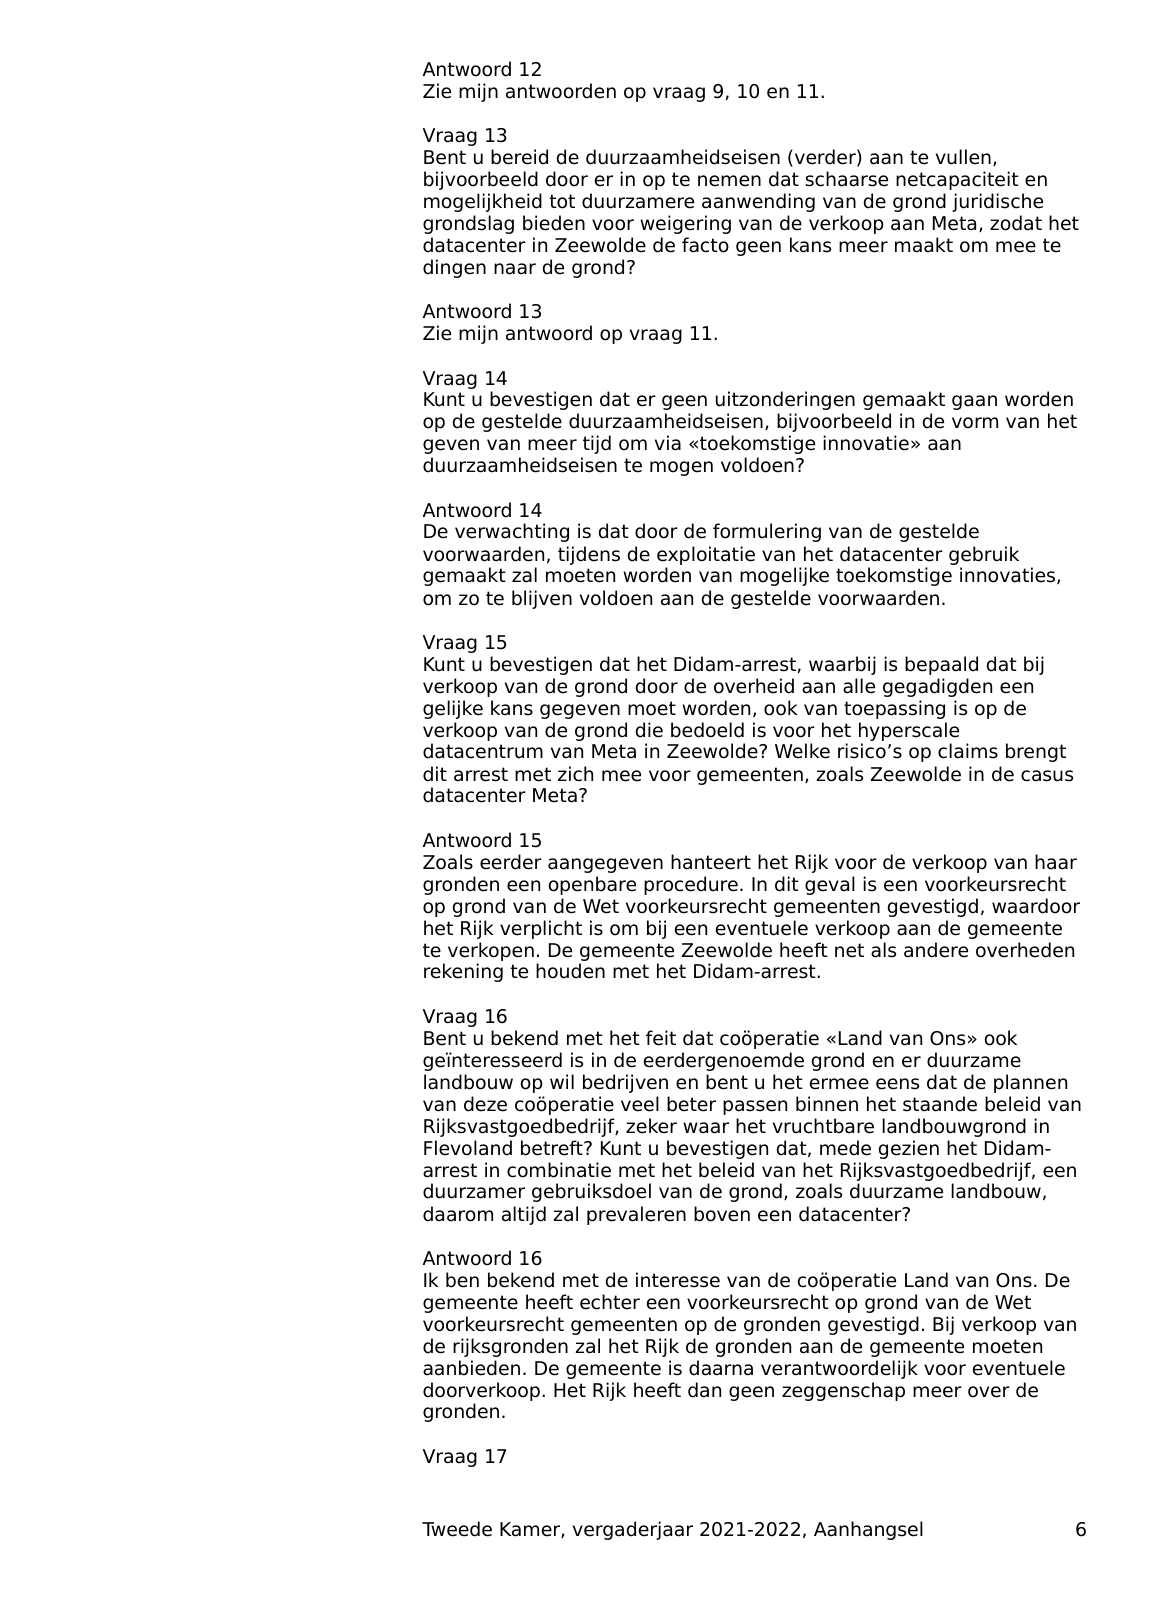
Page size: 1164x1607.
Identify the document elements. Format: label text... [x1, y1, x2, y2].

text Vraag 17 [422, 1446, 1087, 1468]
text Vraag 15 [422, 632, 1087, 653]
text Vraag 16 [422, 1006, 1087, 1028]
text Kunt u bevestigen dat er geen uitzonderingen gemaakt gaan worden op de gestelde duurzaamheidseisen, bijvoorbeeld in de vorm van het geven van meer tijd om via «toekomstige innovatie» aan duurzaamheidseisen te mogen voldoen? [422, 389, 1087, 477]
text Antwoord 12 [422, 59, 1087, 81]
text Zie mijn antwoord op vraag 11. [422, 323, 1087, 345]
text Antwoord 16 [422, 1248, 1087, 1269]
text Bent u bekend met het feit dat coöperatie «Land van Ons» ook geïnteresseerd is in de eerdergenoemde grond en er duurzame landbouw op wil bedrijven en bent u het ermee eens dat de plannen van deze coöperatie veel beter passen binnen het staande beleid van Rijksvastgoedbedrijf, zeker waar het vruchtbare landbouwgrond in Flevoland betreft? Kunt u bevestigen dat, mede gezien het Didam-arrest in combinatie met het beleid van het Rijksvastgoedbedrijf, een duurzamer gebruiksdoel van de grond, zoals duurzame landbouw, daarom altijd zal prevaleren boven een datacenter? [422, 1028, 1087, 1225]
text Ik ben bekend met de interesse van de coöperatie Land van Ons. De gemeente heeft echter een voorkeursrecht op grond van de Wet voorkeursrecht gemeenten op de gronden gevestigd. Bij verkoop van de rijksgronden zal het Rijk de gronden aan de gemeente moeten aanbieden. De gemeente is daarna verantwoordelijk voor eventuele doorverkoop. Het Rijk heeft dan geen zeggenschap meer over de gronden. [422, 1269, 1087, 1423]
text Vraag 14 [422, 367, 1087, 389]
text Antwoord 14 [422, 499, 1087, 521]
text De verwachting is dat door de formulering van de gestelde voorwaarden, tijdens de exploitatie van het datacenter gebruik gemaakt zal moeten worden van mogelijke toekomstige innovaties, om zo te blijven voldoen aan de gestelde voorwaarden. [422, 521, 1087, 609]
text Bent u bereid de duurzaamheidseisen (verder) aan te vullen, bijvoorbeeld door er in op te nemen dat schaarse netcapaciteit en mogelijkheid tot duurzamere aanwending van de grond juridische grondslag bieden voor weigering van de verkoop aan Meta, zodat het datacenter in Zeewolde de facto geen kans meer maakt om mee te dingen naar de grond? [422, 147, 1087, 279]
text Antwoord 15 [422, 829, 1087, 852]
text Zie mijn antwoorden op vraag 9, 10 en 11. [422, 81, 1087, 103]
text Kunt u bevestigen dat het Didam-arrest, waarbij is bepaald dat bij verkoop van de grond door de overheid aan alle gegadigden een gelijke kans gegeven moet worden, ook van toepassing is op de verkoop van de grond die bedoeld is voor het hyperscale datacentrum van Meta in Zeewolde? Welke risico’s op claims brengt dit arrest met zich mee voor gemeenten, zoals Zeewolde in de casus datacenter Meta? [422, 653, 1087, 807]
text Zoals eerder aangegeven hanteert het Rijk voor de verkoop van haar gronden een openbare procedure. In dit geval is een voorkeursrecht op grond van de Wet voorkeursrecht gemeenten gevestigd, waardoor het Rijk verplicht is om bij een eventuele verkoop aan de gemeente te verkopen. De gemeente Zeewolde heeft net als andere overheden rekening te houden met het Didam-arrest. [422, 852, 1087, 983]
text Vraag 13 [422, 125, 1087, 147]
text Antwoord 13 [422, 301, 1087, 323]
